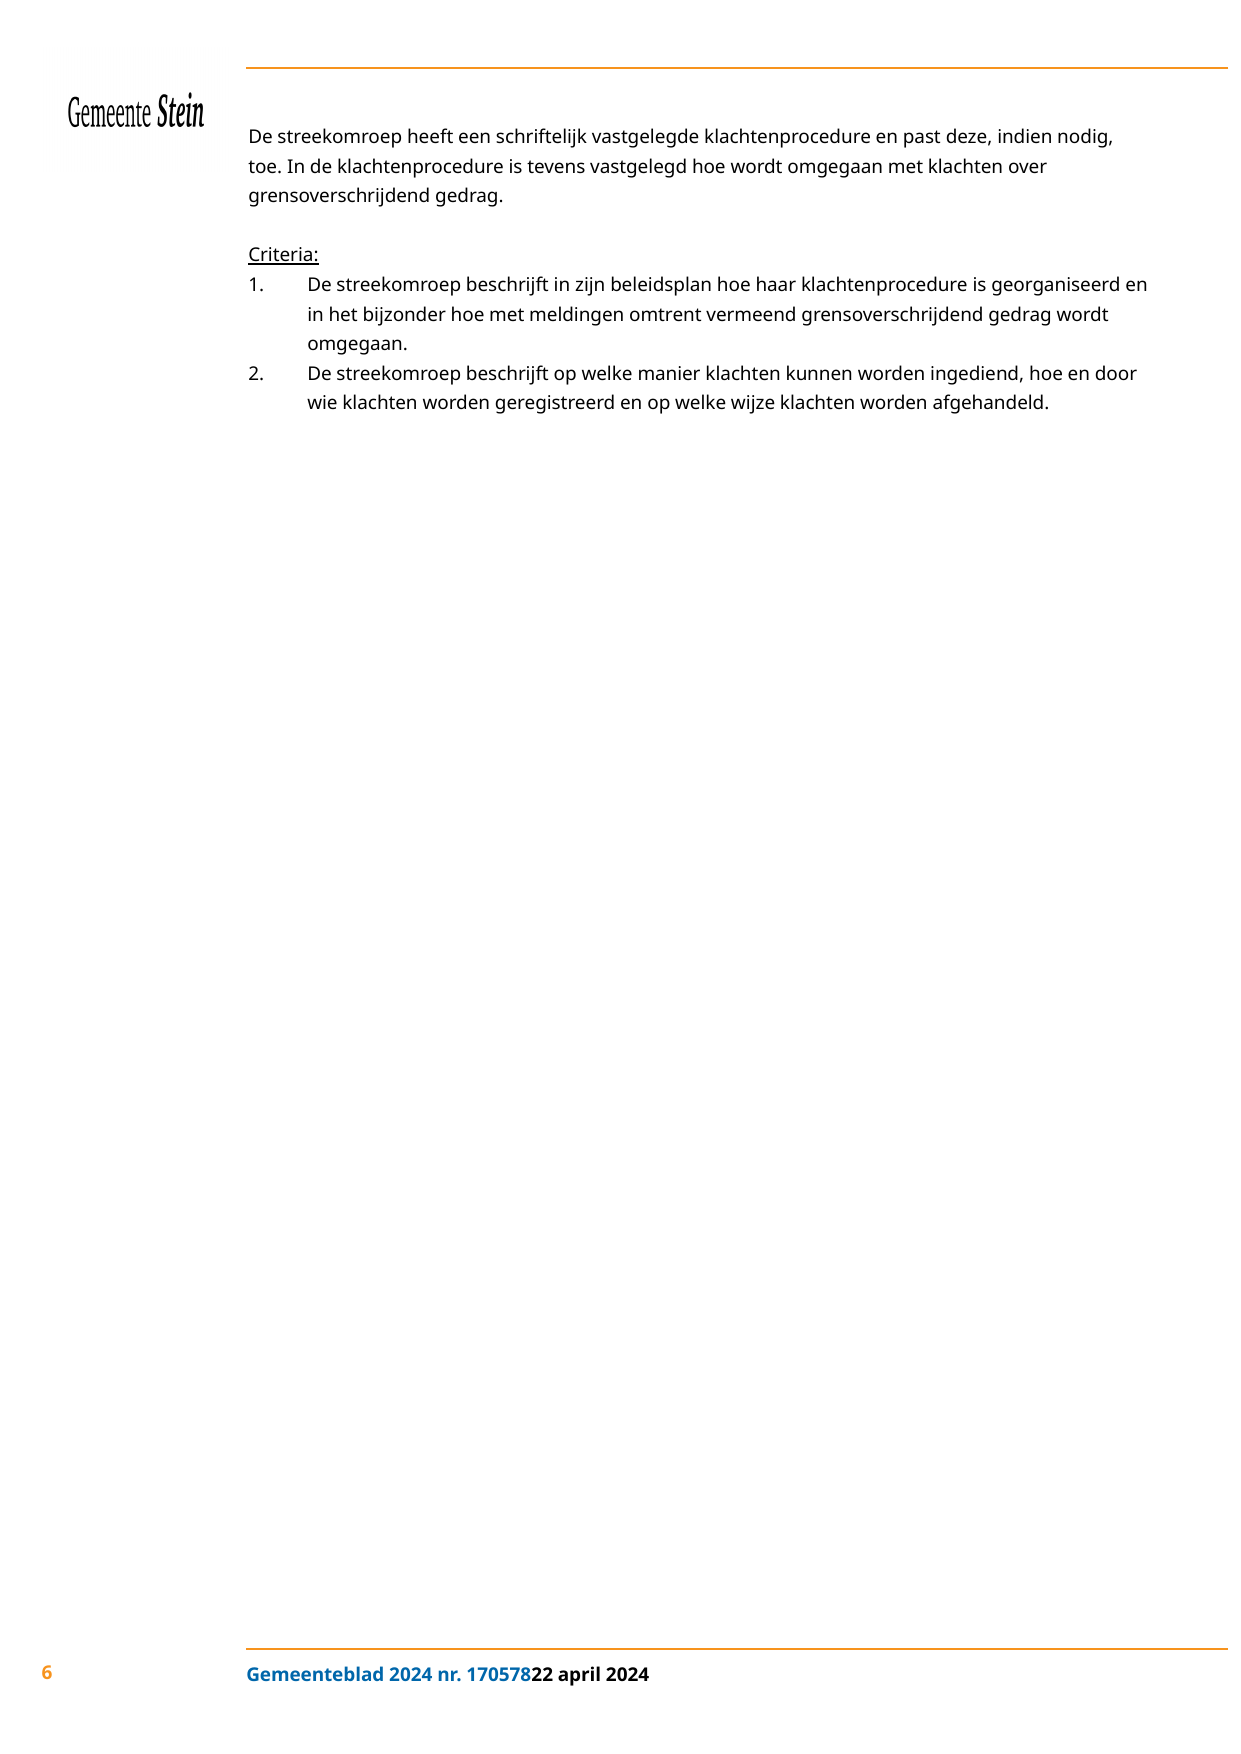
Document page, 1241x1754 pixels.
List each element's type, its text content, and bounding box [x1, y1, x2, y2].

text Criteria: [248, 242, 1152, 267]
picture [41, 47, 231, 172]
list De streekomroep beschrijft op welke manier klachten kunnen worden ingediend, hoe en door wie klachten worden geregistreerd en op welke wijze klachten worden afgehandeld. [248, 360, 1152, 415]
list De streekomroep beschrijft in zijn beleidsplan hoe haar klachtenprocedure is georganiseerd en in het bijzonder hoe met meldingen omtrent vermeend grensoverschrijdend gedrag wordt omgegaan. [248, 271, 1152, 356]
text De streekomroep heeft een schriftelijk vastgelegde klachtenprocedure en past deze, indien nodig, toe. In de klachtenprocedure is tevens vastgelegd hoe wordt omgegaan met klachten over grensoverschrijdend gedrag. [248, 123, 1152, 208]
